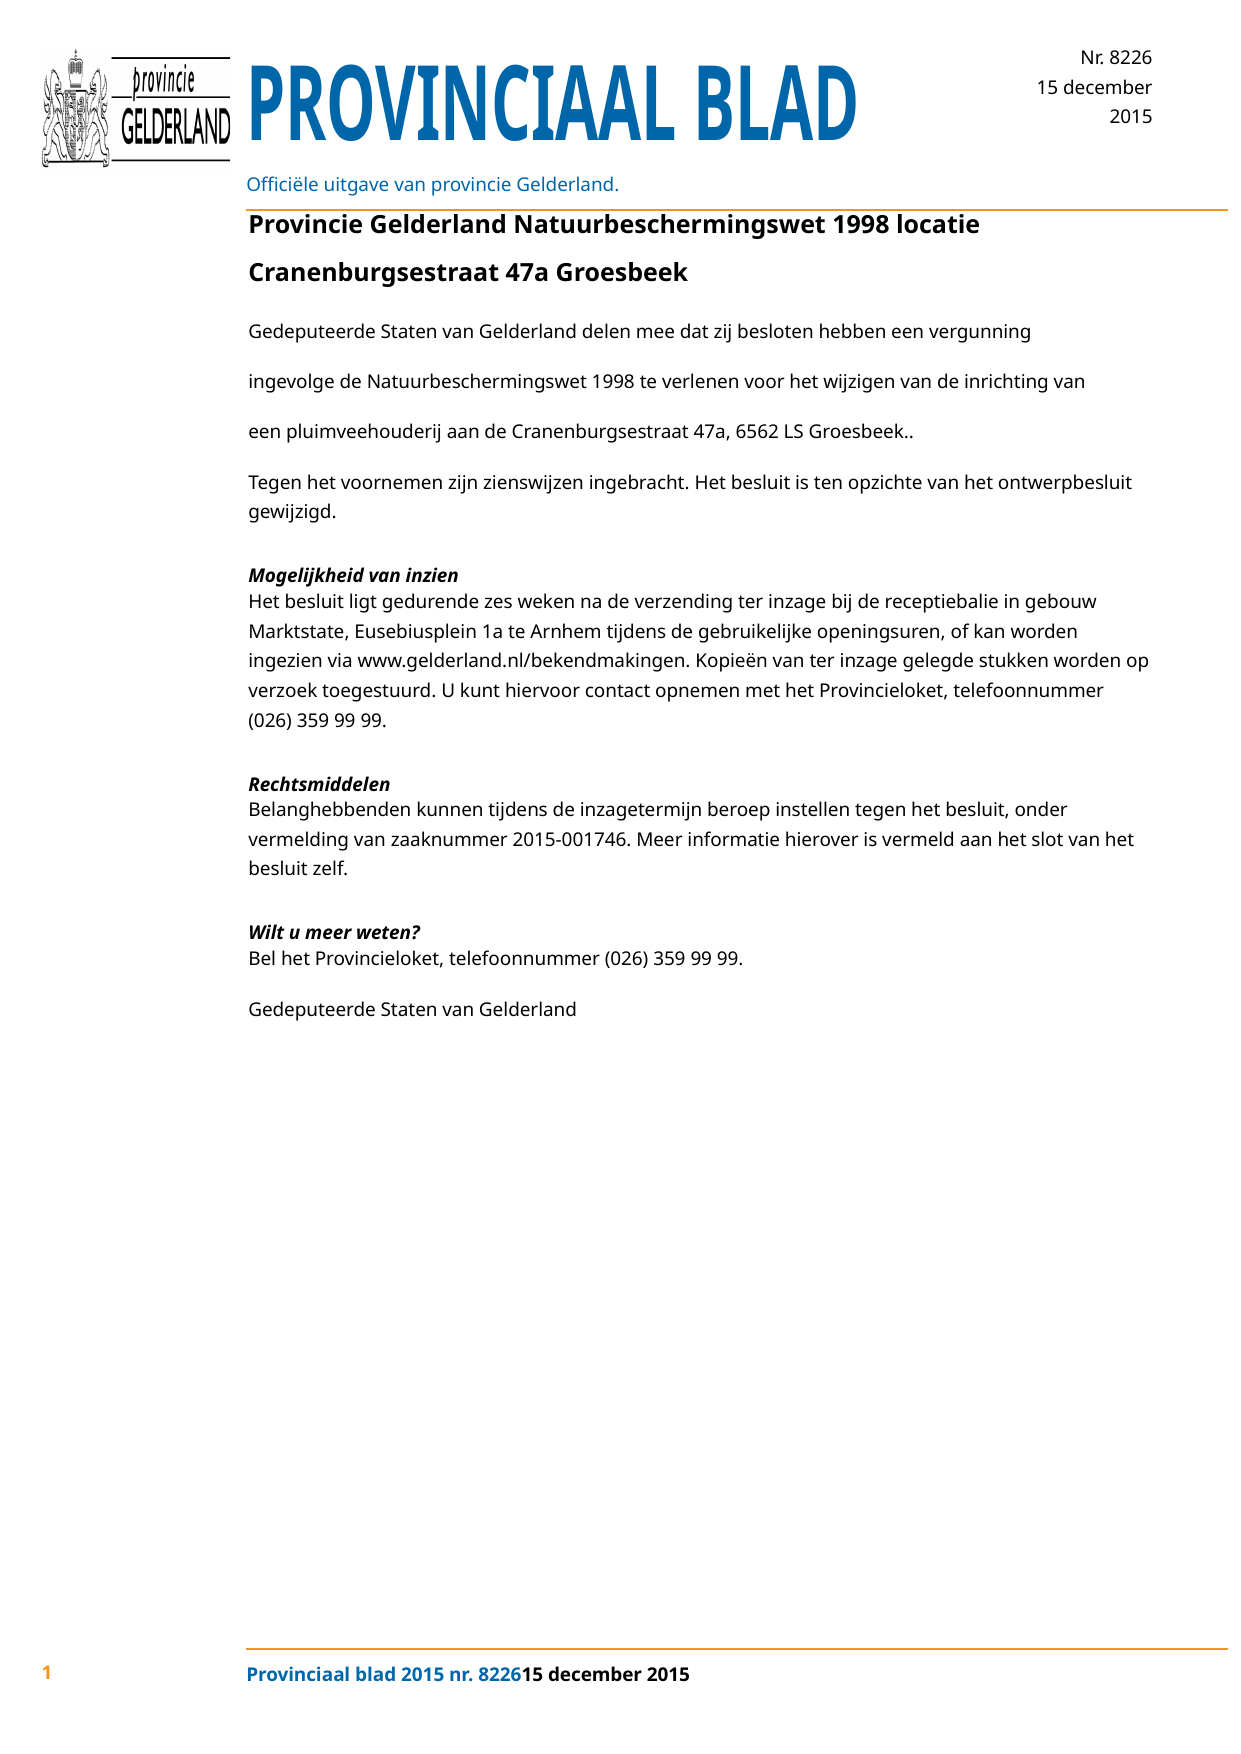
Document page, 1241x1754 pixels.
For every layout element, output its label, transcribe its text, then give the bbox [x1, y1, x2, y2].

text Provincie Gelderland Natuurbeschermingswet 1998 locatie Cranenburgsestraat 47a Groesbeek [248, 211, 1152, 288]
text Wilt u meer weten? [248, 919, 1152, 945]
text Mogelijkheid van inzien [248, 563, 1152, 588]
text Tegen het voornemen zijn zienswijzen ingebracht. Het besluit is ten opzichte van het ontwerpbesluit gewijzigd. [248, 469, 1152, 524]
text Belanghebbenden kunnen tijdens de inzagetermijn beroep instellen tegen het besluit, onder vermelding van zaaknummer 2015-001746. Meer informatie hierover is vermeld aan het slot van het besluit zelf. [248, 796, 1152, 881]
text Rechtsmiddelen [248, 771, 1152, 796]
text Het besluit ligt gedurende zes weken na de verzending ter inzage bij de receptiebalie in gebouw Marktstate, Eusebiusplein 1a te Arnhem tijdens de gebruikelijke openingsuren, of kan worden ingezien via www.gelderland.nl/bekendmakingen. Kopieën van ter inzage gelegde stukken worden op verzoek toegestuurd. U kunt hiervoor contact opnemen met het Provincieloket, telefoonnummer (026) 359 99 99. [248, 588, 1152, 732]
text ingevolge de Natuurbeschermingswet 1998 te verlenen voor het wijzigen van de inrichting van [248, 368, 1152, 394]
picture [41, 47, 231, 172]
text Bel het Provincieloket, telefoonnummer (026) 359 99 99. [248, 945, 1152, 971]
text Gedeputeerde Staten van Gelderland [248, 996, 1152, 1021]
text Gedeputeerde Staten van Gelderland delen mee dat zij besloten hebben een vergunning [248, 318, 1152, 344]
text een pluimveehouderij aan de Cranenburgsestraat 47a, 6562 LS Groesbeek.. [248, 419, 1152, 444]
